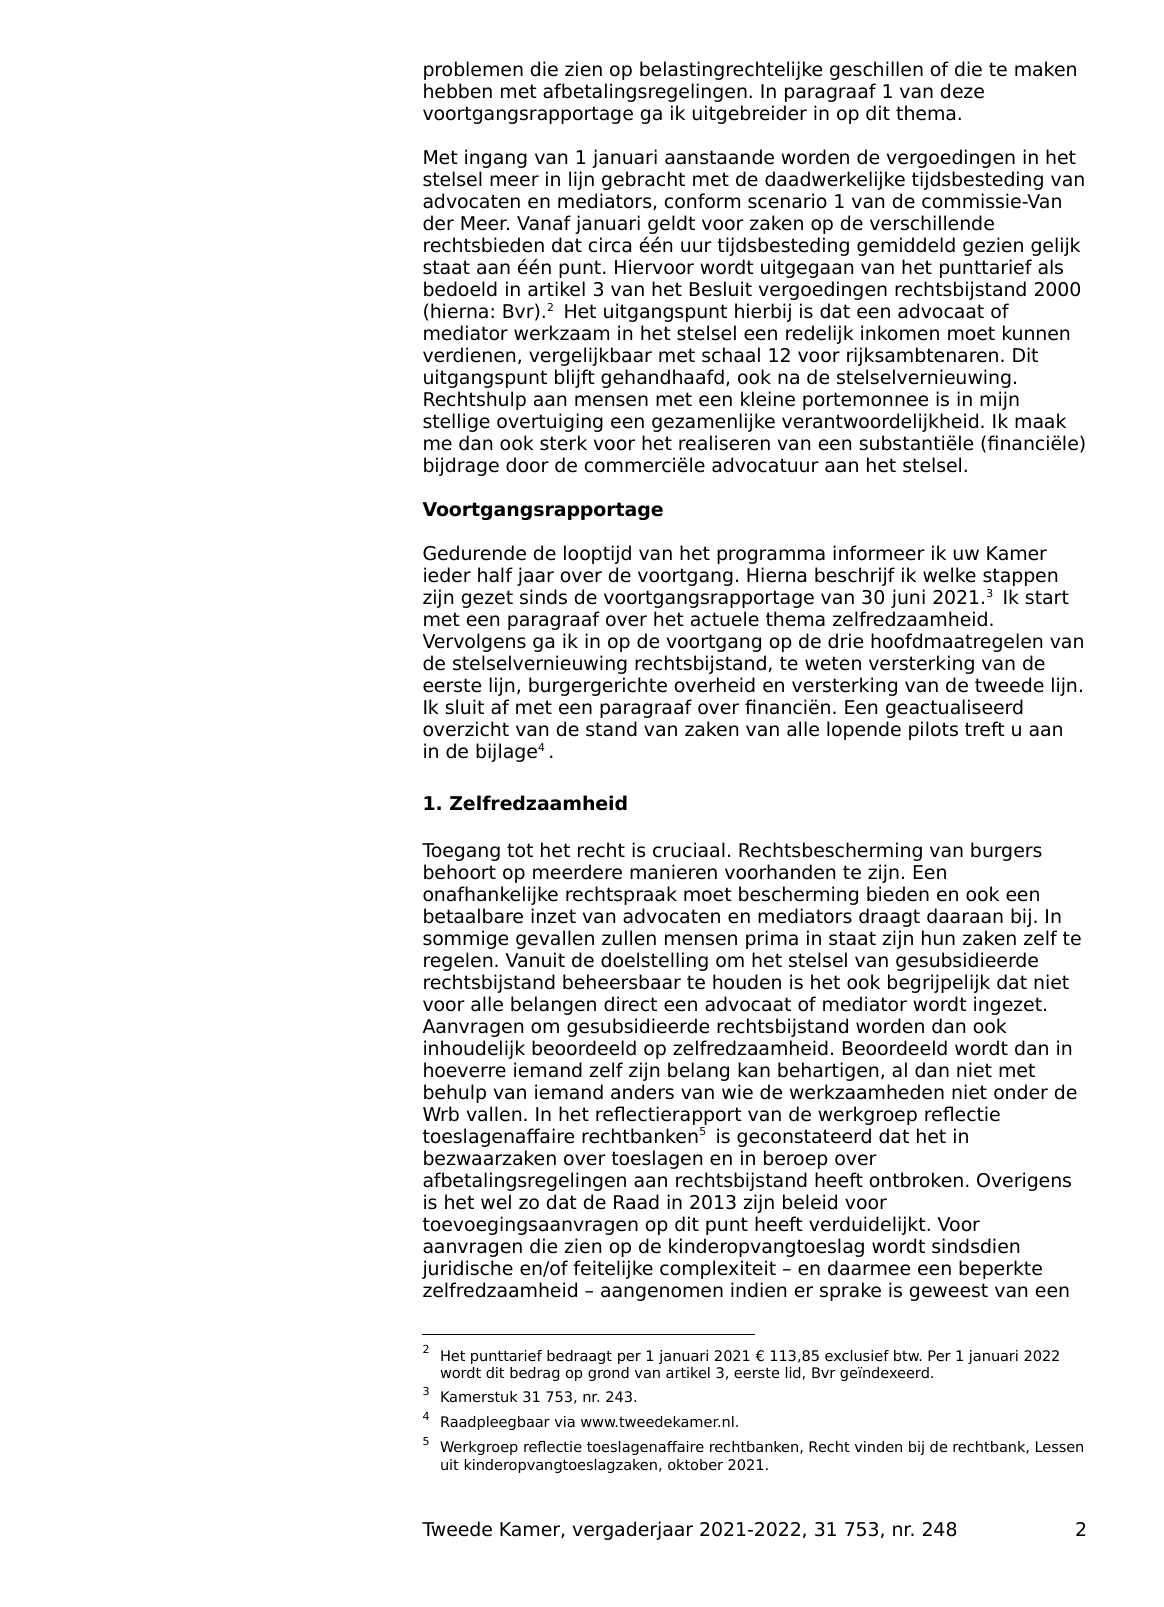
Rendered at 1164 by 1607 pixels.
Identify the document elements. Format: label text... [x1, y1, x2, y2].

subtitle 1. Zelfredzaamheid [422, 793, 1087, 815]
subtitle Voortgangsrapportage [422, 499, 1087, 521]
text Met ingang van 1 januari aanstaande worden de vergoedingen in het stelsel meer in lijn gebracht met de daadwerkelijke tijdsbesteding van advocaten en mediators, conform scenario 1 van de commissie-Van der Meer. Vanaf januari geldt voor zaken op de verschillende rechtsbieden dat circa één uur tijdsbesteding gemiddeld gezien gelijk staat aan één punt. Hiervoor wordt uitgegaan van het punttarief als bedoeld in artikel 3 van het Besluit vergoedingen rechtsbijstand 2000 (hierna: Bvr). Het uitgangspunt hierbij is dat een advocaat of mediator werkzaam in het stelsel een redelijk inkomen moet kunnen verdienen, vergelijkbaar met schaal 12 voor rijksambtenaren. Dit uitgangspunt blijft gehandhaafd, ook na de stelselvernieuwing. Rechtshulp aan mensen met een kleine portemonnee is in mijn stellige overtuiging een gezamenlijke verantwoordelijkheid. Ik maak me dan ook sterk voor het realiseren van een substantiële (financiële) bijdrage door de commerciële advocatuur aan het stelsel. [422, 147, 1087, 477]
text Werkgroep reflectie toeslagenaffaire rechtbanken, Recht vinden bij de rechtbank, Lessen uit kinderopvangtoeslagzaken, oktober 2021. [422, 1435, 1087, 1474]
text Kamerstuk 31 753, nr. 243. [422, 1385, 1087, 1407]
text Gedurende de looptijd van het programma informeer ik uw Kamer ieder half jaar over de voortgang. Hierna beschrijf ik welke stappen zijn gezet sinds de voortgangsrapportage van 30 juni 2021. Ik start met een paragraaf over het actuele thema zelfredzaamheid. Vervolgens ga ik in op de voortgang op de drie hoofdmaatregelen van de stelselvernieuwing rechtsbijstand, te weten versterking van de eerste lijn, burgergerichte overheid en versterking van de tweede lijn. Ik sluit af met een paragraaf over financiën. Een geactualiseerd overzicht van de stand van zaken van alle lopende pilots treft u aan in de bijlage. [422, 543, 1087, 763]
text Het punttarief bedraagt per 1 januari 2021 € 113,85 exclusief btw. Per 1 januari 2022 wordt dit bedrag op grond van artikel 3, eerste lid, Bvr geïndexeerd. [422, 1343, 1087, 1382]
text Raadpleegbaar via www.tweedekamer.nl. [422, 1410, 1087, 1432]
text problemen die zien op belastingrechtelijke geschillen of die te maken hebben met afbetalingsregelingen. In paragraaf 1 van deze voortgangsrapportage ga ik uitgebreider in op dit thema. [422, 59, 1087, 125]
text Toegang tot het recht is cruciaal. Rechtsbescherming van burgers behoort op meerdere manieren voorhanden te zijn. Een onafhankelijke rechtspraak moet bescherming bieden en ook een betaalbare inzet van advocaten en mediators draagt daaraan bij. In sommige gevallen zullen mensen prima in staat zijn hun zaken zelf te regelen. Vanuit de doelstelling om het stelsel van gesubsidieerde rechtsbijstand beheersbaar te houden is het ook begrijpelijk dat niet voor alle belangen direct een advocaat of mediator wordt ingezet. Aanvragen om gesubsidieerde rechtsbijstand worden dan ook inhoudelijk beoordeeld op zelfredzaamheid. Beoordeeld wordt dan in hoeverre iemand zelf zijn belang kan behartigen, al dan niet met behulp van iemand anders van wie de werkzaamheden niet onder de Wrb vallen. In het reflectierapport van de werkgroep reflectie toeslagenaffaire rechtbanken is geconstateerd dat het in bezwaarzaken over toeslagen en in beroep over afbetalingsregelingen aan rechtsbijstand heeft ontbroken. Overigens is het wel zo dat de Raad in 2013 zijn beleid voor toevoegingsaanvragen op dit punt heeft verduidelijkt. Voor aanvragen die zien op de kinderopvangtoeslag wordt sindsdien juridische en/of feitelijke complexiteit – en daarmee een beperkte zelfredzaamheid – aangenomen indien er sprake is geweest van een [422, 840, 1087, 1302]
